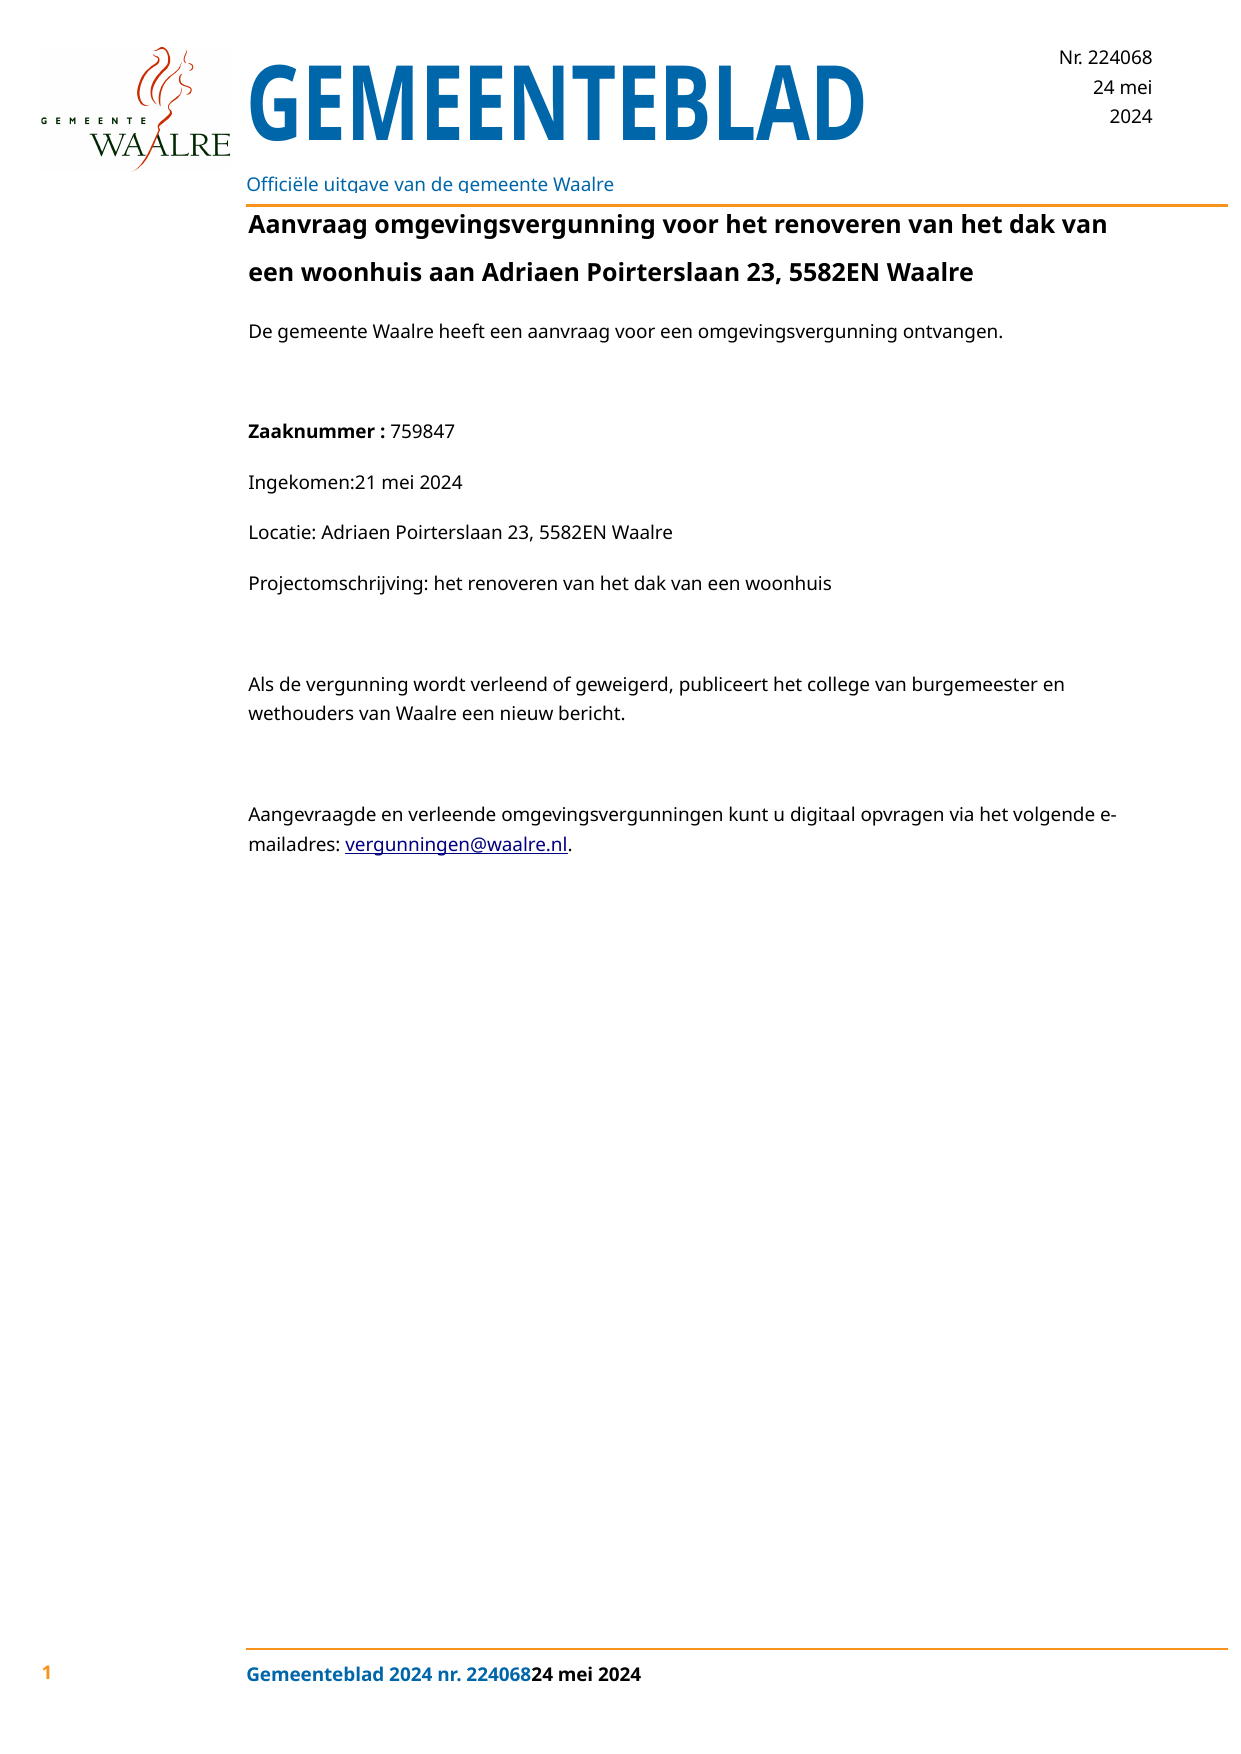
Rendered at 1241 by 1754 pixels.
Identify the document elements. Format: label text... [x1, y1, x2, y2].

text Als de vergunning wordt verleend of geweigerd, publiceert het college van burgemeester en wethouders van Waalre een nieuw bericht. [248, 671, 1152, 726]
text Aangevraagde en verleende omgevingsvergunningen kunt u digitaal opvragen via het volgende e-mailadres: vergunningen@waalre.nl. [248, 801, 1152, 857]
picture [41, 47, 231, 172]
text Locatie: Adriaen Poirterslaan 23, 5582EN Waalre [248, 519, 1152, 545]
text Ingekomen:21 mei 2024 [248, 469, 1152, 495]
text Aanvraag omgevingsvergunning voor het renoveren van het dak van een woonhuis aan Adriaen Poirterslaan 23, 5582EN Waalre [248, 207, 1152, 288]
text Projectomschrijving: het renoveren van het dak van een woonhuis [248, 570, 1152, 596]
text Zaaknummer : 759847 [248, 419, 1152, 444]
text De gemeente Waalre heeft een aanvraag voor een omgevingsvergunning ontvangen. [248, 318, 1152, 344]
